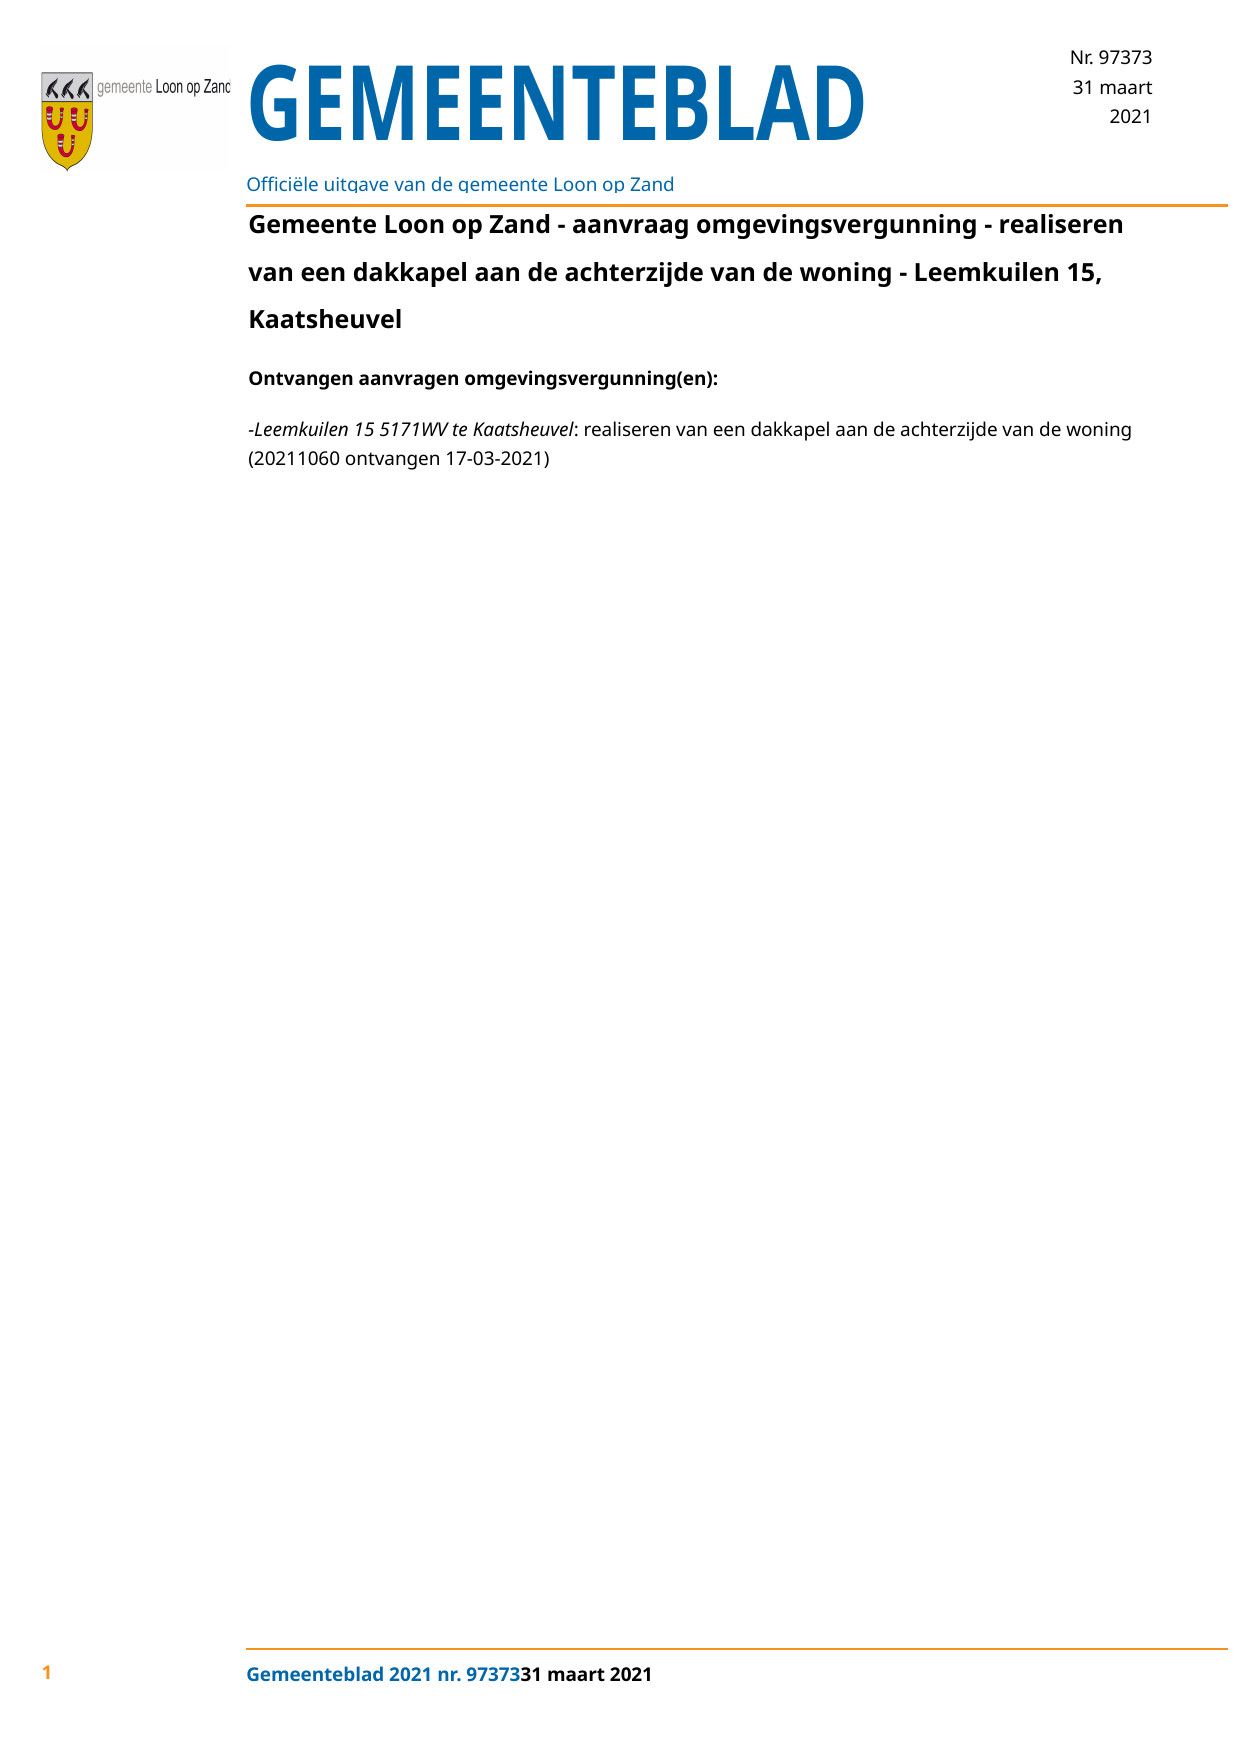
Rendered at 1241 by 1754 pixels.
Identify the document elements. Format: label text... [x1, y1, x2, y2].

text -Leemkuilen 15 5171WV te Kaatsheuvel: realiseren van een dakkapel aan de achterzijde van de woning (20211060 ontvangen 17-03-2021) [248, 416, 1152, 471]
text Gemeente Loon op Zand - aanvraag omgevingsvergunning - realiseren van een dakkapel aan de achterzijde van de woning - Leemkuilen 15, Kaatsheuvel [248, 207, 1152, 336]
text Ontvangen aanvragen omgevingsvergunning(en): [248, 366, 1152, 391]
picture [41, 47, 231, 172]
